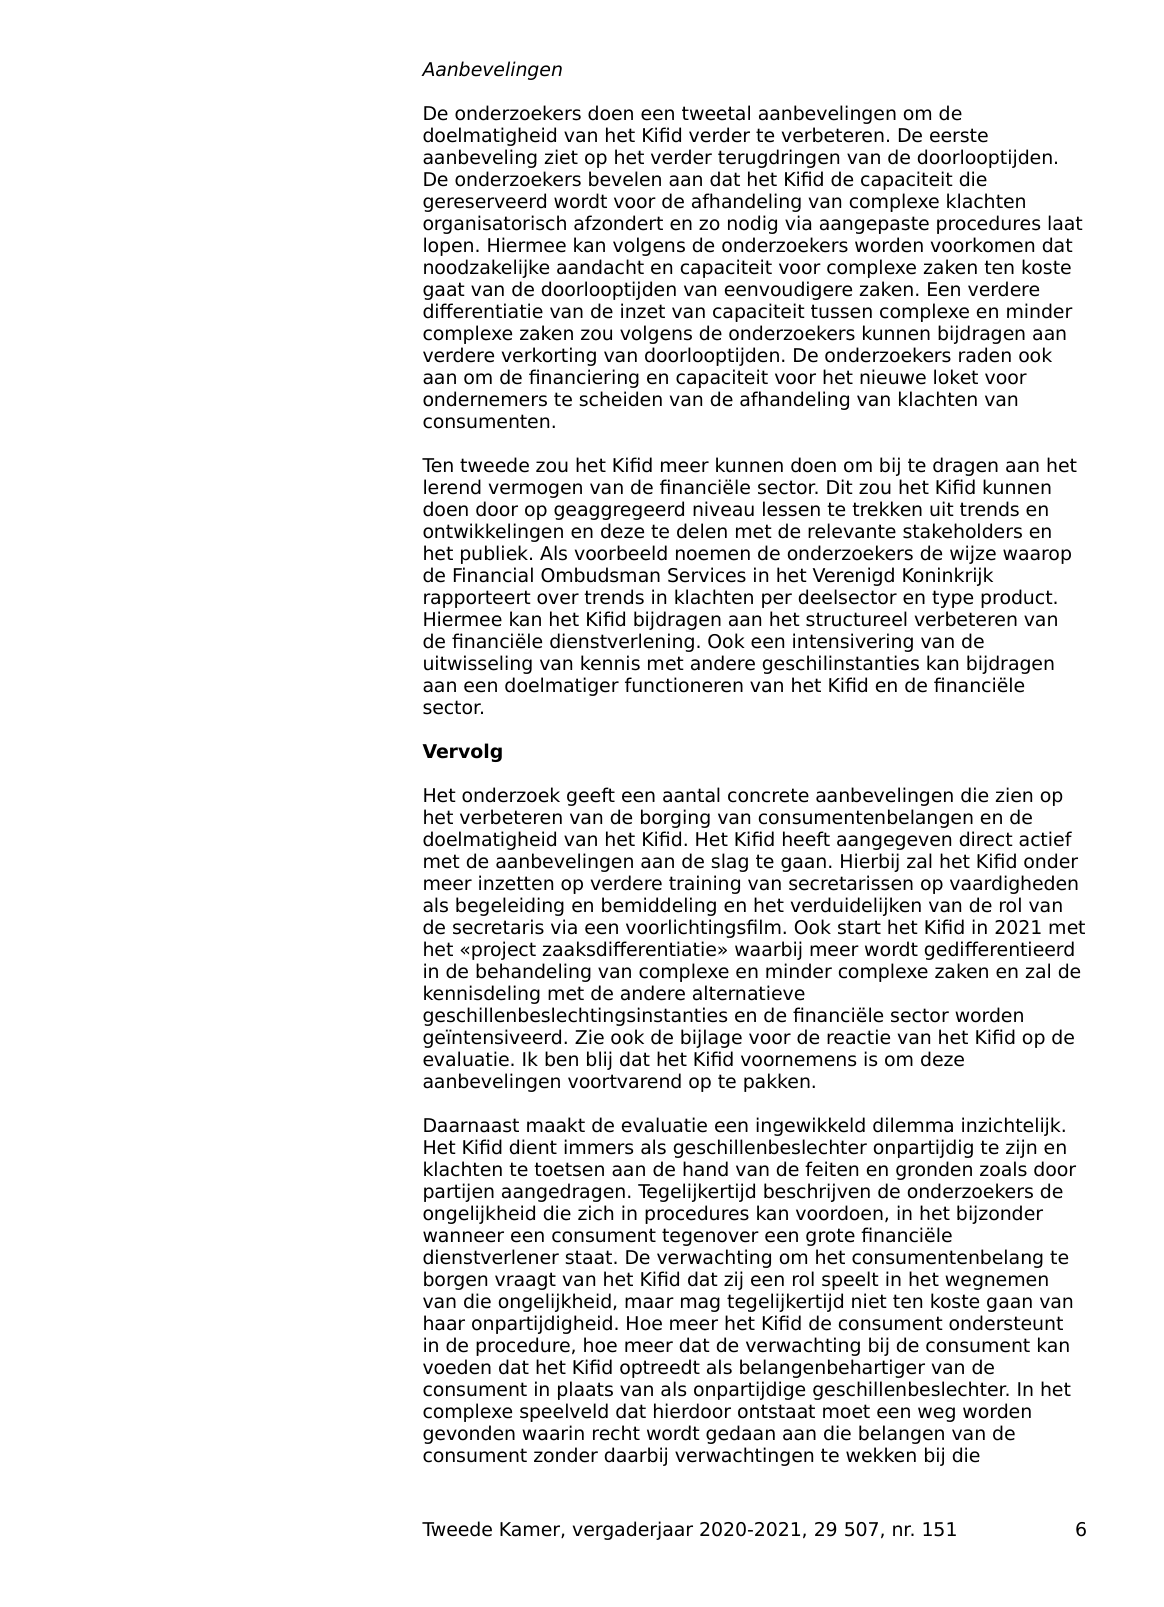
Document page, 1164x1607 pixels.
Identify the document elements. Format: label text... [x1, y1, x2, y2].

text Het onderzoek geeft een aantal concrete aanbevelingen die zien op het verbeteren van de borging van consumentenbelangen en de doelmatigheid van het Kifid. Het Kifid heeft aangegeven direct actief met de aanbevelingen aan de slag te gaan. Hierbij zal het Kifid onder meer inzetten op verdere training van secretarissen op vaardigheden als begeleiding en bemiddeling en het verduidelijken van de rol van de secretaris via een voorlichtingsfilm. Ook start het Kifid in 2021 met het «project zaaksdifferentiatie» waarbij meer wordt gedifferentieerd in de behandeling van complexe en minder complexe zaken en zal de kennisdeling met de andere alternatieve geschillenbeslechtingsinstanties en de financiële sector worden geïntensiveerd. Zie ook de bijlage voor de reactie van het Kifid op de evaluatie. Ik ben blij dat het Kifid voornemens is om deze aanbevelingen voortvarend op te pakken. [422, 785, 1087, 1093]
text Ten tweede zou het Kifid meer kunnen doen om bij te dragen aan het lerend vermogen van de financiële sector. Dit zou het Kifid kunnen doen door op geaggregeerd niveau lessen te trekken uit trends en ontwikkelingen en deze te delen met de relevante stakeholders en het publiek. Als voorbeeld noemen de onderzoekers de wijze waarop de Financial Ombudsman Services in het Verenigd Koninkrijk rapporteert over trends in klachten per deelsector en type product. Hiermee kan het Kifid bijdragen aan het structureel verbeteren van de financiële dienstverlening. Ook een intensivering van de uitwisseling van kennis met andere geschilinstanties kan bijdragen aan een doelmatiger functioneren van het Kifid en de financiële sector. [422, 455, 1087, 719]
text De onderzoekers doen een tweetal aanbevelingen om de doelmatigheid van het Kifid verder te verbeteren. De eerste aanbeveling ziet op het verder terugdringen van de doorlooptijden. De onderzoekers bevelen aan dat het Kifid de capaciteit die gereserveerd wordt voor de afhandeling van complexe klachten organisatorisch afzondert en zo nodig via aangepaste procedures laat lopen. Hiermee kan volgens de onderzoekers worden voorkomen dat noodzakelijke aandacht en capaciteit voor complexe zaken ten koste gaat van de doorlooptijden van eenvoudigere zaken. Een verdere differentiatie van de inzet van capaciteit tussen complexe en minder complexe zaken zou volgens de onderzoekers kunnen bijdragen aan verdere verkorting van doorlooptijden. De onderzoekers raden ook aan om de financiering en capaciteit voor het nieuwe loket voor ondernemers te scheiden van de afhandeling van klachten van consumenten. [422, 103, 1087, 433]
subtitle Aanbevelingen [422, 59, 1087, 81]
text Daarnaast maakt de evaluatie een ingewikkeld dilemma inzichtelijk. Het Kifid dient immers als geschillenbeslechter onpartijdig te zijn en klachten te toetsen aan de hand van de feiten en gronden zoals door partijen aangedragen. Tegelijkertijd beschrijven de onderzoekers de ongelijkheid die zich in procedures kan voordoen, in het bijzonder wanneer een consument tegenover een grote financiële dienstverlener staat. De verwachting om het consumentenbelang te borgen vraagt van het Kifid dat zij een rol speelt in het wegnemen van die ongelijkheid, maar mag tegelijkertijd niet ten koste gaan van haar onpartijdigheid. Hoe meer het Kifid de consument ondersteunt in de procedure, hoe meer dat de verwachting bij de consument kan voeden dat het Kifid optreedt als belangenbehartiger van de consument in plaats van als onpartijdige geschillenbeslechter. In het complexe speelveld dat hierdoor ontstaat moet een weg worden gevonden waarin recht wordt gedaan aan die belangen van de consument zonder daarbij verwachtingen te wekken bij die [422, 1115, 1087, 1467]
subtitle Vervolg [422, 741, 1087, 763]
